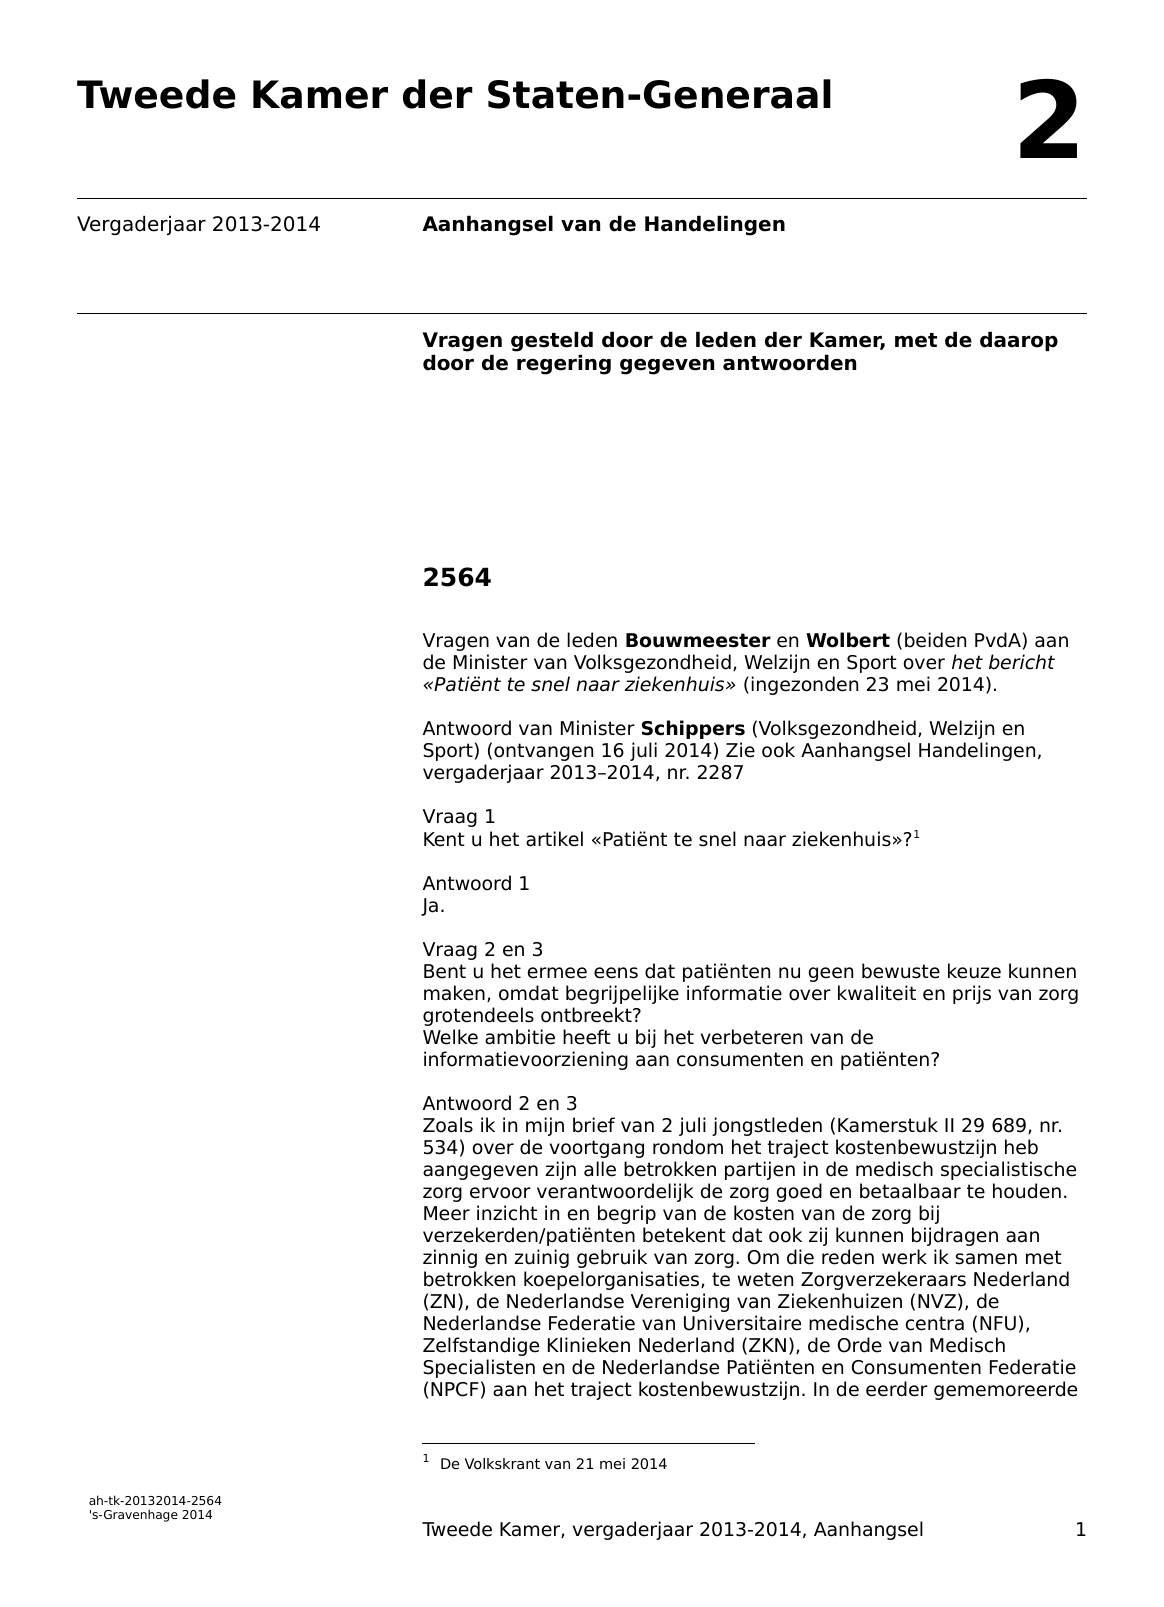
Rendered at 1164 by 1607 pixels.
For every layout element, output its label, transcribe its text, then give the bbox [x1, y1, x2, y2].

table_header 2 [886, 59, 1087, 198]
text Vraag 1 [422, 806, 1087, 828]
text Kent u het artikel «Patiënt te snel naar ziekenhuis»? [422, 828, 1087, 850]
text 2564 [422, 563, 1087, 592]
table_cell [77, 314, 422, 375]
table_cell Vragen gesteld door de leden der Kamer, met de daarop door de regering gegeven antwoorden [422, 314, 1087, 375]
text De Volkskrant van 21 mei 2014 [422, 1452, 1087, 1474]
text ah-tk-20132014-2564 [88, 1494, 323, 1508]
text Antwoord 2 en 3 [422, 1093, 1087, 1115]
text Vragen van de leden Bouwmeester en Wolbert (beiden PvdA) aan de Minister van Volksgezondheid, Welzijn en Sport over het bericht «Patiënt te snel naar ziekenhuis» (ingezonden 23 mei 2014). [422, 630, 1087, 696]
text 's-Gravenhage 2014 [88, 1508, 323, 1522]
text Welke ambitie heeft u bij het verbeteren van de informatievoorziening aan consumenten en patiënten? [422, 1027, 1087, 1071]
text Zoals ik in mijn brief van 2 juli jongstleden (Kamerstuk II 29 689, nr. 534) over de voortgang rondom het traject kostenbewustzijn heb aangegeven zijn alle betrokken partijen in de medisch specialistische zorg ervoor verantwoordelijk de zorg goed en betaalbaar te houden. Meer inzicht in en begrip van de kosten van de zorg bij verzekerden/patiënten betekent dat ook zij kunnen bijdragen aan zinnig en zuinig gebruik van zorg. Om die reden werk ik samen met betrokken koepelorganisaties, te weten Zorgverzekeraars Nederland (ZN), de Nederlandse Vereniging van Ziekenhuizen (NVZ), de Nederlandse Federatie van Universitaire medische centra (NFU), Zelfstandige Klinieken Nederland (ZKN), de Orde van Medisch Specialisten en de Nederlandse Patiënten en Consumenten Federatie (NPCF) aan het traject kostenbewustzijn. In de eerder gememoreerde [422, 1115, 1087, 1401]
text Vraag 2 en 3 [422, 939, 1087, 961]
text Antwoord van Minister Schippers (Volksgezondheid, Welzijn en Sport) (ontvangen 16 juli 2014) Zie ook Aanhangsel Handelingen, vergaderjaar 2013–2014, nr. 2287 [422, 718, 1087, 784]
table_header Tweede Kamer der Staten-Generaal [77, 59, 886, 198]
text Bent u het ermee eens dat patiënten nu geen bewuste keuze kunnen maken, omdat begrijpelijke informatie over kwaliteit en prijs van zorg grotendeels ontbreekt? [422, 961, 1087, 1027]
text Antwoord 1 [422, 873, 1087, 894]
table_cell Vergaderjaar 2013-2014 [77, 199, 422, 313]
text Ja. [422, 894, 1087, 917]
table_cell Aanhangsel van de Handelingen [422, 199, 1087, 313]
